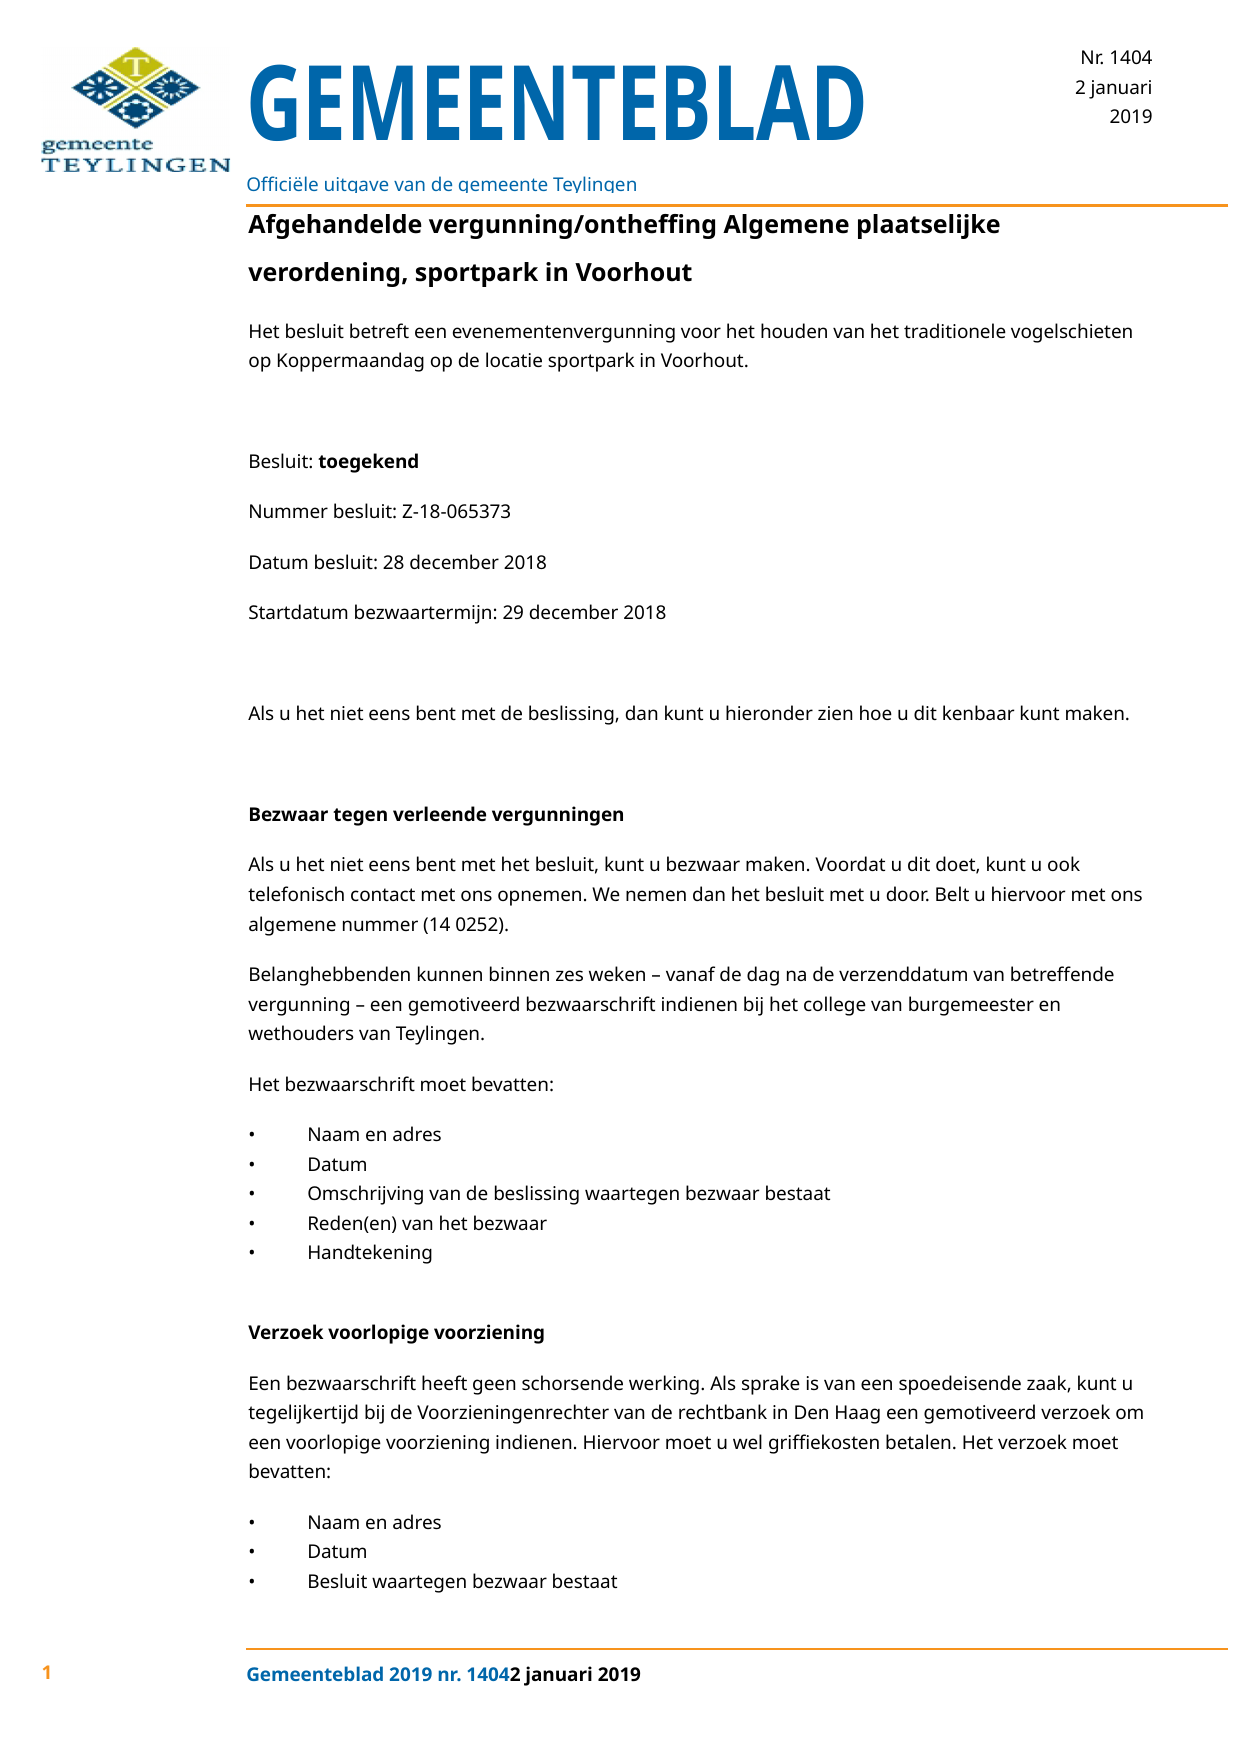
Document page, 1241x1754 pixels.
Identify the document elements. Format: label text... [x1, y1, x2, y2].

text Als u het niet eens bent met het besluit, kunt u bezwaar maken. Voordat u dit doet, kunt u ook telefonisch contact met ons opnemen. We nemen dan het besluit met u door. Belt u hiervoor met ons algemene nummer (14 0252). [248, 852, 1152, 937]
list Omschrijving van de beslissing waartegen bezwaar bestaat [248, 1180, 1152, 1206]
text Het besluit betreft een evenementenvergunning voor het houden van het traditionele vogelschieten op Koppermaandag op de locatie sportpark in Voorhout. [248, 318, 1152, 373]
list Reden(en) van het bezwaar [248, 1210, 1152, 1236]
text Nummer besluit: Z-18-065373 [248, 499, 1152, 524]
text Als u het niet eens bent met de beslissing, dan kunt u hieronder zien hoe u dit kenbaar kunt maken. [248, 700, 1152, 726]
text Startdatum bezwaartermijn: 29 december 2018 [248, 599, 1152, 625]
list Handtekening [248, 1239, 1152, 1265]
list Besluit waartegen bezwaar bestaat [248, 1568, 1152, 1594]
text Bezwaar tegen verleende vergunningen [248, 801, 1152, 827]
list Naam en adres [248, 1509, 1152, 1535]
text Datum besluit: 28 december 2018 [248, 549, 1152, 575]
list Datum [248, 1539, 1152, 1564]
text Verzoek voorlopige voorziening [248, 1319, 1152, 1345]
list Naam en adres [248, 1121, 1152, 1147]
text Afgehandelde vergunning/ontheffing Algemene plaatselijke verordening, sportpark in Voorhout [248, 207, 1152, 288]
list Datum [248, 1151, 1152, 1177]
text Het bezwaarschrift moet bevatten: [248, 1071, 1152, 1097]
text Besluit: toegekend [248, 448, 1152, 474]
text Een bezwaarschrift heeft geen schorsende werking. Als sprake is van een spoedeisende zaak, kunt u tegelijkertijd bij de Voorzieningenrechter van de rechtbank in Den Haag een gemotiveerd verzoek om een voorlopige voorziening indienen. Hiervoor moet u wel griffiekosten betalen. Het verzoek moet bevatten: [248, 1370, 1152, 1484]
picture [41, 47, 231, 172]
text Belanghebbenden kunnen binnen zes weken – vanaf de dag na de verzenddatum van betreffende vergunning – een gemotiveerd bezwaarschrift indienen bij het college van burgemeester en wethouders van Teylingen. [248, 961, 1152, 1046]
